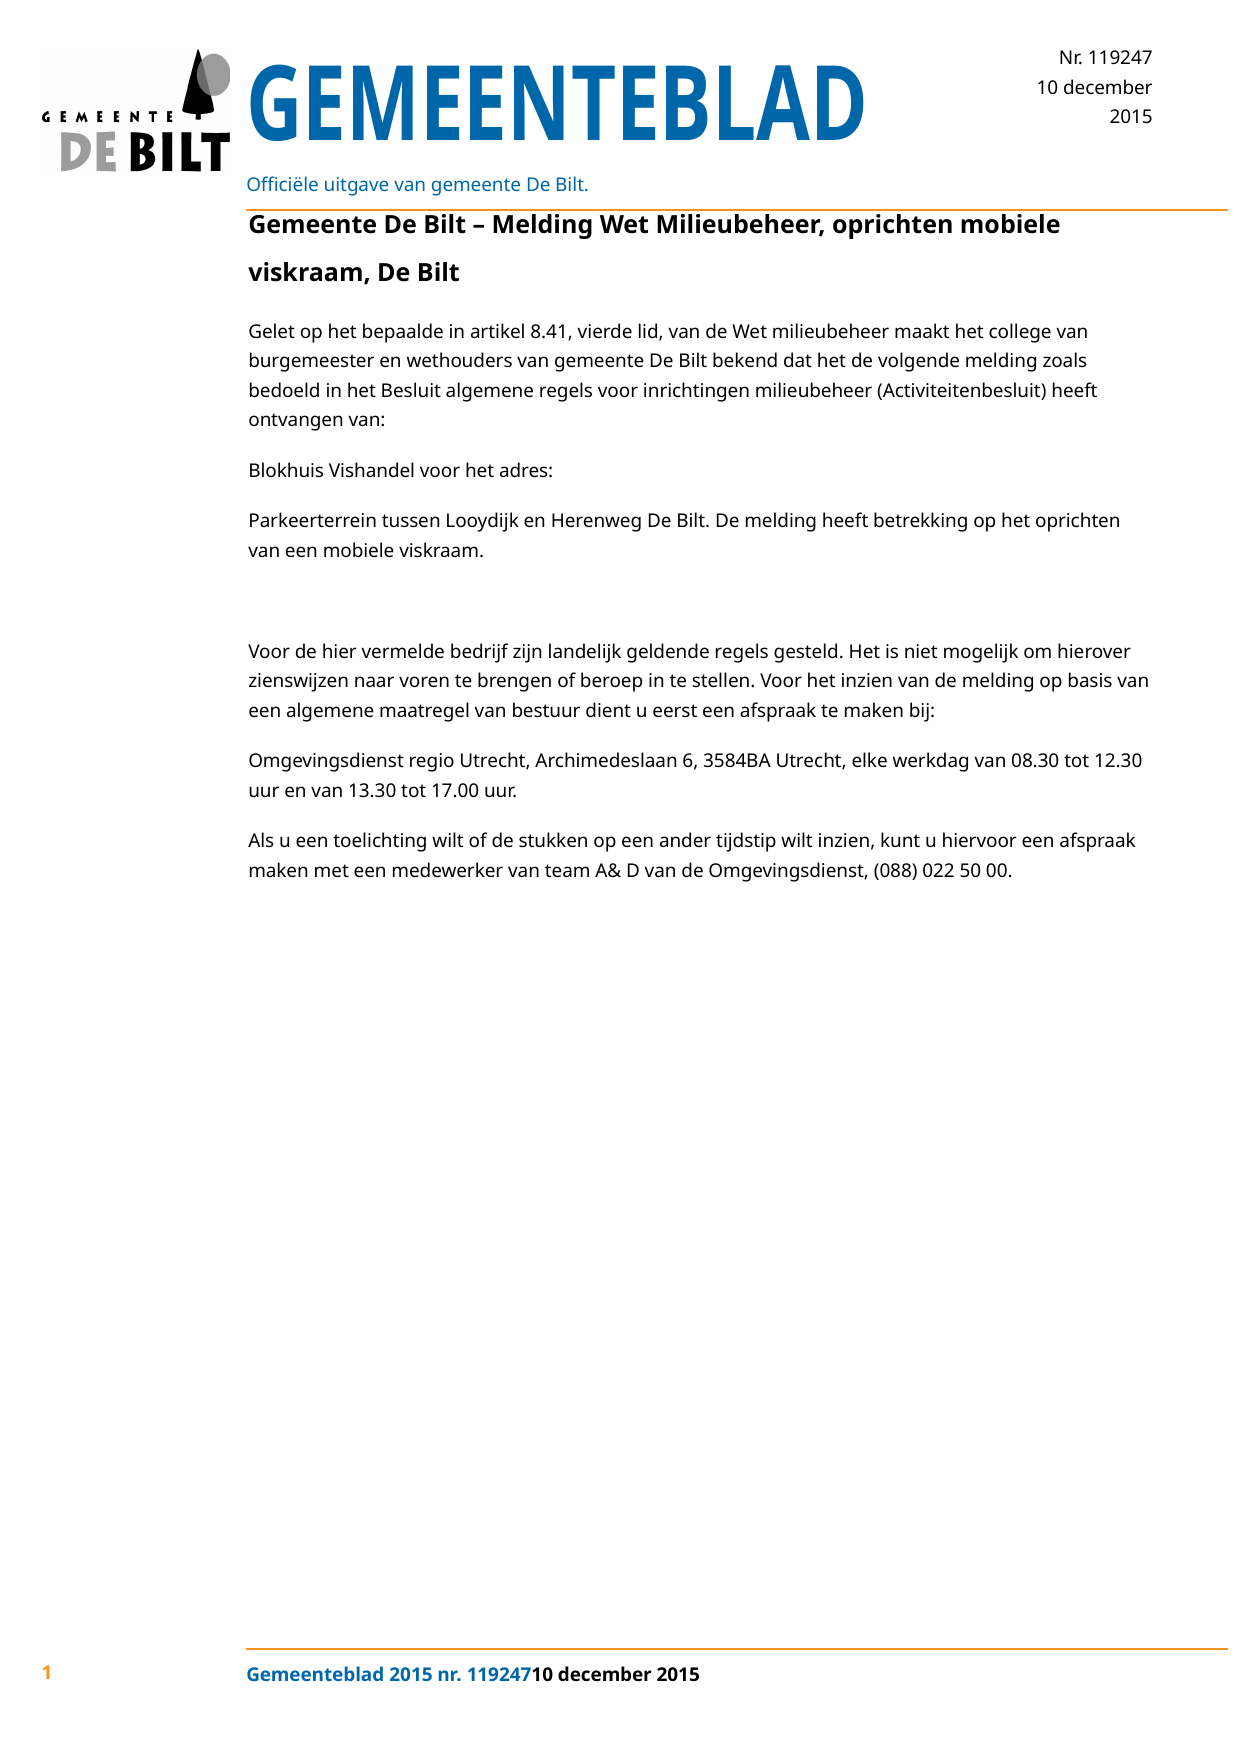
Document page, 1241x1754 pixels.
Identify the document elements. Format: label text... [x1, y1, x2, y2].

text Omgevingsdienst regio Utrecht, Archimedeslaan 6, 3584BA Utrecht, elke werkdag van 08.30 tot 12.30 uur en van 13.30 tot 17.00 uur. [248, 747, 1152, 803]
text Als u een toelichting wilt of de stukken op een ander tijdstip wilt inzien, kunt u hiervoor een afspraak maken met een medewerker van team A& D van de Omgevingsdienst, (088) 022 50 00. [248, 827, 1152, 883]
text Blokhuis Vishandel voor het adres: [248, 457, 1152, 483]
text Gelet op het bepaalde in artikel 8.41, vierde lid, van de Wet milieubeheer maakt het college van burgemeester en wethouders van gemeente De Bilt bekend dat het de volgende melding zoals bedoeld in het Besluit algemene regels voor inrichtingen milieubeheer (Activiteitenbesluit) heeft ontvangen van: [248, 318, 1152, 432]
text Voor de hier vermelde bedrijf zijn landelijk geldende regels gesteld. Het is niet mogelijk om hierover zienswijzen naar voren te brengen of beroep in te stellen. Voor het inzien van de melding op basis van een algemene maatregel van bestuur dient u eerst een afspraak te maken bij: [248, 638, 1152, 723]
text Parkeerterrein tussen Looydijk en Herenweg De Bilt. De melding heeft betrekking op het oprichten van een mobiele viskraam. [248, 507, 1152, 563]
picture [41, 47, 231, 172]
text Gemeente De Bilt – Melding Wet Milieubeheer, oprichten mobiele viskraam, De Bilt [248, 211, 1152, 288]
